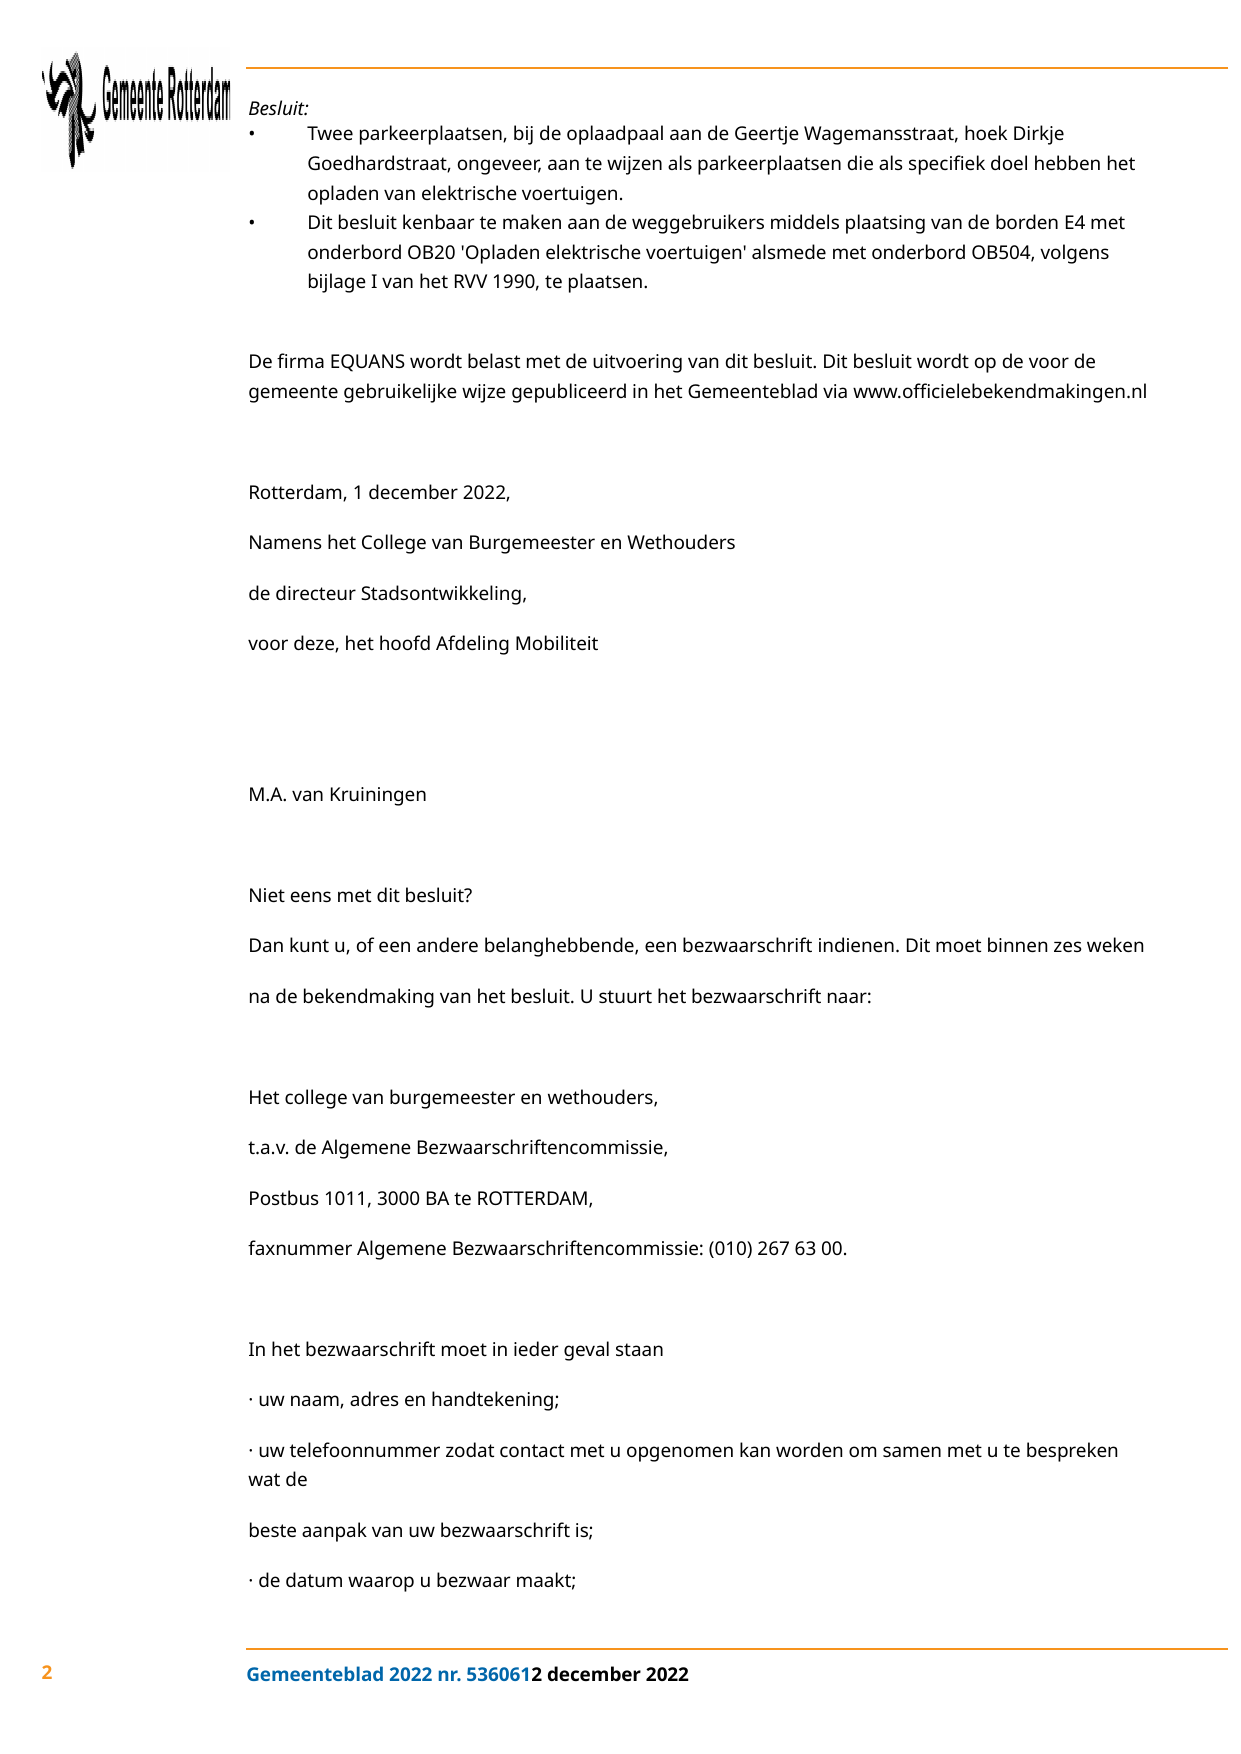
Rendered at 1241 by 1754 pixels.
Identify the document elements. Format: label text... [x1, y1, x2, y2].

text de directeur Stadsontwikkeling, [248, 580, 1152, 605]
text na de bekendmaking van het besluit. U stuurt het bezwaarschrift naar: [248, 983, 1152, 1009]
text Besluit: [248, 95, 1152, 121]
text Postbus 1011, 3000 BA te ROTTERDAM, [248, 1185, 1152, 1210]
text Namens het College van Burgemeester en Wethouders [248, 529, 1152, 555]
list Dit besluit kenbaar te maken aan de weggebruikers middels plaatsing van de borden E4 met onderbord OB20 'Opladen elektrische voertuigen' alsmede met onderbord OB504, volgens bijlage I van het RVV 1990, te plaatsen. [248, 209, 1152, 294]
text Het college van burgemeester en wethouders, [248, 1084, 1152, 1109]
text · uw telefoonnummer zodat contact met u opgenomen kan worden om samen met u te bespreken wat de [248, 1437, 1152, 1492]
text Niet eens met dit besluit? [248, 882, 1152, 908]
text faxnummer Algemene Bezwaarschriftencommissie: (010) 267 63 00. [248, 1235, 1152, 1261]
text t.a.v. de Algemene Bezwaarschriftencommissie, [248, 1134, 1152, 1160]
text Dan kunt u, of een andere belanghebbende, een bezwaarschrift indienen. Dit moet binnen zes weken [248, 933, 1152, 958]
text In het bezwaarschrift moet in ieder geval staan [248, 1336, 1152, 1362]
text M.A. van Kruiningen [248, 781, 1152, 807]
list Twee parkeerplaatsen, bij de oplaadpaal aan de Geertje Wagemansstraat, hoek Dirkje Goedhardstraat, ongeveer, aan te wijzen als parkeerplaatsen die als specifiek doel hebben het opladen van elektrische voertuigen. [248, 121, 1152, 205]
picture [41, 47, 231, 172]
text voor deze, het hoofd Afdeling Mobiliteit [248, 630, 1152, 656]
text · uw naam, adres en handtekening; [248, 1386, 1152, 1412]
text De firma EQUANS wordt belast met de uitvoering van dit besluit. Dit besluit wordt op de voor de gemeente gebruikelijke wijze gepubliceerd in het Gemeenteblad via www.officielebekendmakingen.nl [248, 348, 1152, 404]
text beste aanpak van uw bezwaarschrift is; [248, 1517, 1152, 1542]
text · de datum waarop u bezwaar maakt; [248, 1567, 1152, 1593]
text Rotterdam, 1 december 2022, [248, 479, 1152, 504]
